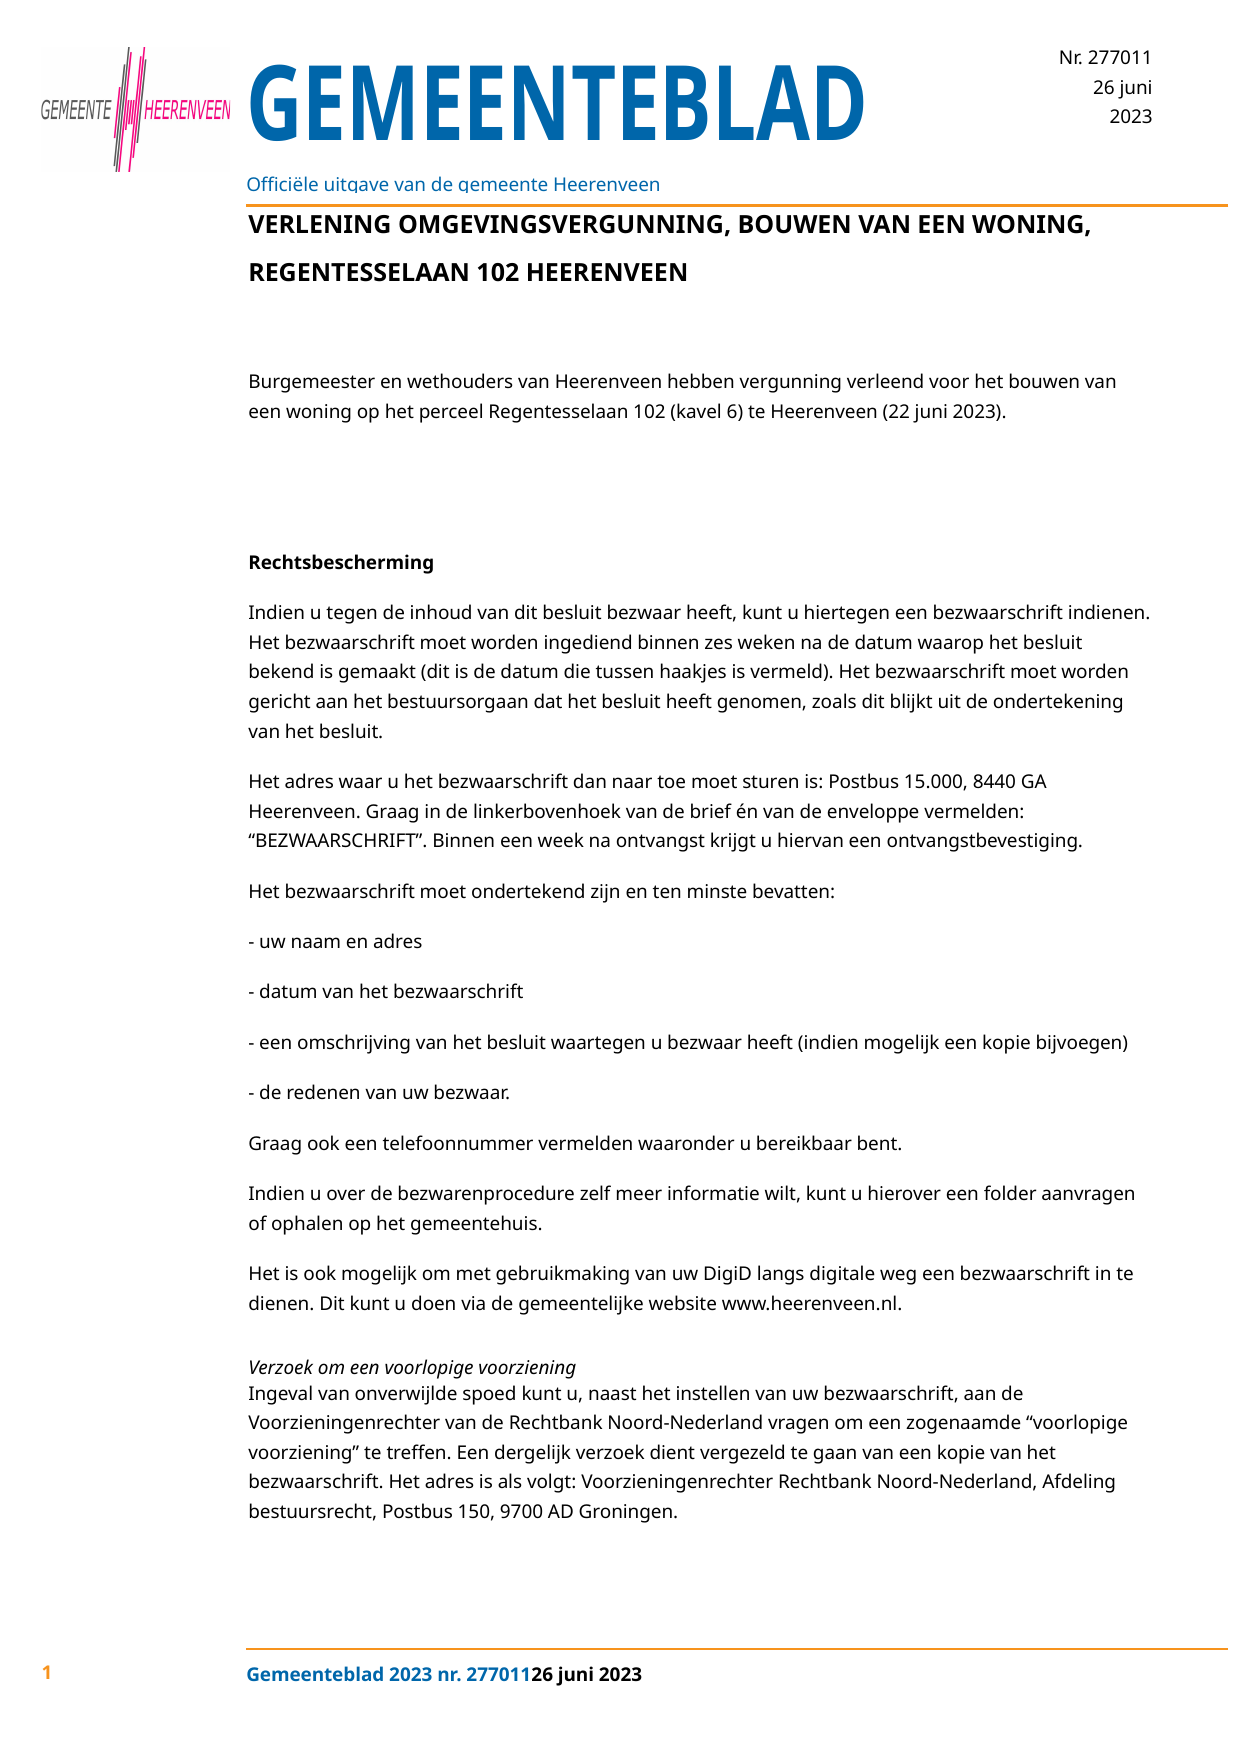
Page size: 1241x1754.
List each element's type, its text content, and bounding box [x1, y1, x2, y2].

text Graag ook een telefoonnummer vermelden waaronder u bereikbaar bent. [248, 1130, 1152, 1156]
text Indien u tegen de inhoud van dit besluit bezwaar heeft, kunt u hiertegen een bezwaarschrift indienen. Het bezwaarschrift moet worden ingediend binnen zes weken na de datum waarop het besluit bekend is gemaakt (dit is de datum die tussen haakjes is vermeld). Het bezwaarschrift moet worden gericht aan het bestuursorgaan dat het besluit heeft genomen, zoals dit blijkt uit de ondertekening van het besluit. [248, 599, 1152, 744]
text Verzoek om een voorlopige voorziening [248, 1354, 1152, 1380]
text - datum van het bezwaarschrift [248, 979, 1152, 1004]
text Het is ook mogelijk om met gebruikmaking van uw DigiD langs digitale weg een bezwaarschrift in te dienen. Dit kunt u doen via de gemeentelijke website www.heerenveen.nl. [248, 1260, 1152, 1316]
picture [41, 47, 231, 172]
text - een omschrijving van het besluit waartegen u bezwaar heeft (indien mogelijk een kopie bijvoegen) [248, 1029, 1152, 1055]
text VERLENING OMGEVINGSVERGUNNING, BOUWEN VAN EEN WONING, REGENTESSELAAN 102 HEERENVEEN [248, 207, 1152, 288]
text Rechtsbescherming [248, 549, 1152, 575]
text Het bezwaarschrift moet ondertekend zijn en ten minste bevatten: [248, 878, 1152, 904]
text Ingeval van onverwijlde spoed kunt u, naast het instellen van uw bezwaarschrift, aan de Voorzieningenrechter van de Rechtbank Noord-Nederland vragen om een zogenaamde “voorlopige voorziening” te treffen. Een dergelijk verzoek dient vergezeld te gaan van een kopie van het bezwaarschrift. Het adres is als volgt: Voorzieningenrechter Rechtbank Noord-Nederland, Afdeling bestuursrecht, Postbus 150, 9700 AD Groningen. [248, 1380, 1152, 1524]
text Het adres waar u het bezwaarschrift dan naar toe moet sturen is: Postbus 15.000, 8440 GA Heerenveen. Graag in de linkerbovenhoek van de brief én van de enveloppe vermelden: “BEZWAARSCHRIFT”. Binnen een week na ontvangst krijgt u hiervan een ontvangstbevestiging. [248, 768, 1152, 853]
text - de redenen van uw bezwaar. [248, 1079, 1152, 1105]
text - uw naam en adres [248, 928, 1152, 954]
text Indien u over de bezwarenprocedure zelf meer informatie wilt, kunt u hierover een folder aanvragen of ophalen op het gemeentehuis. [248, 1180, 1152, 1236]
text Burgemeester en wethouders van Heerenveen hebben vergunning verleend voor het bouwen van een woning op het perceel Regentesselaan 102 (kavel 6) te Heerenveen (22 juni 2023). [248, 368, 1152, 424]
